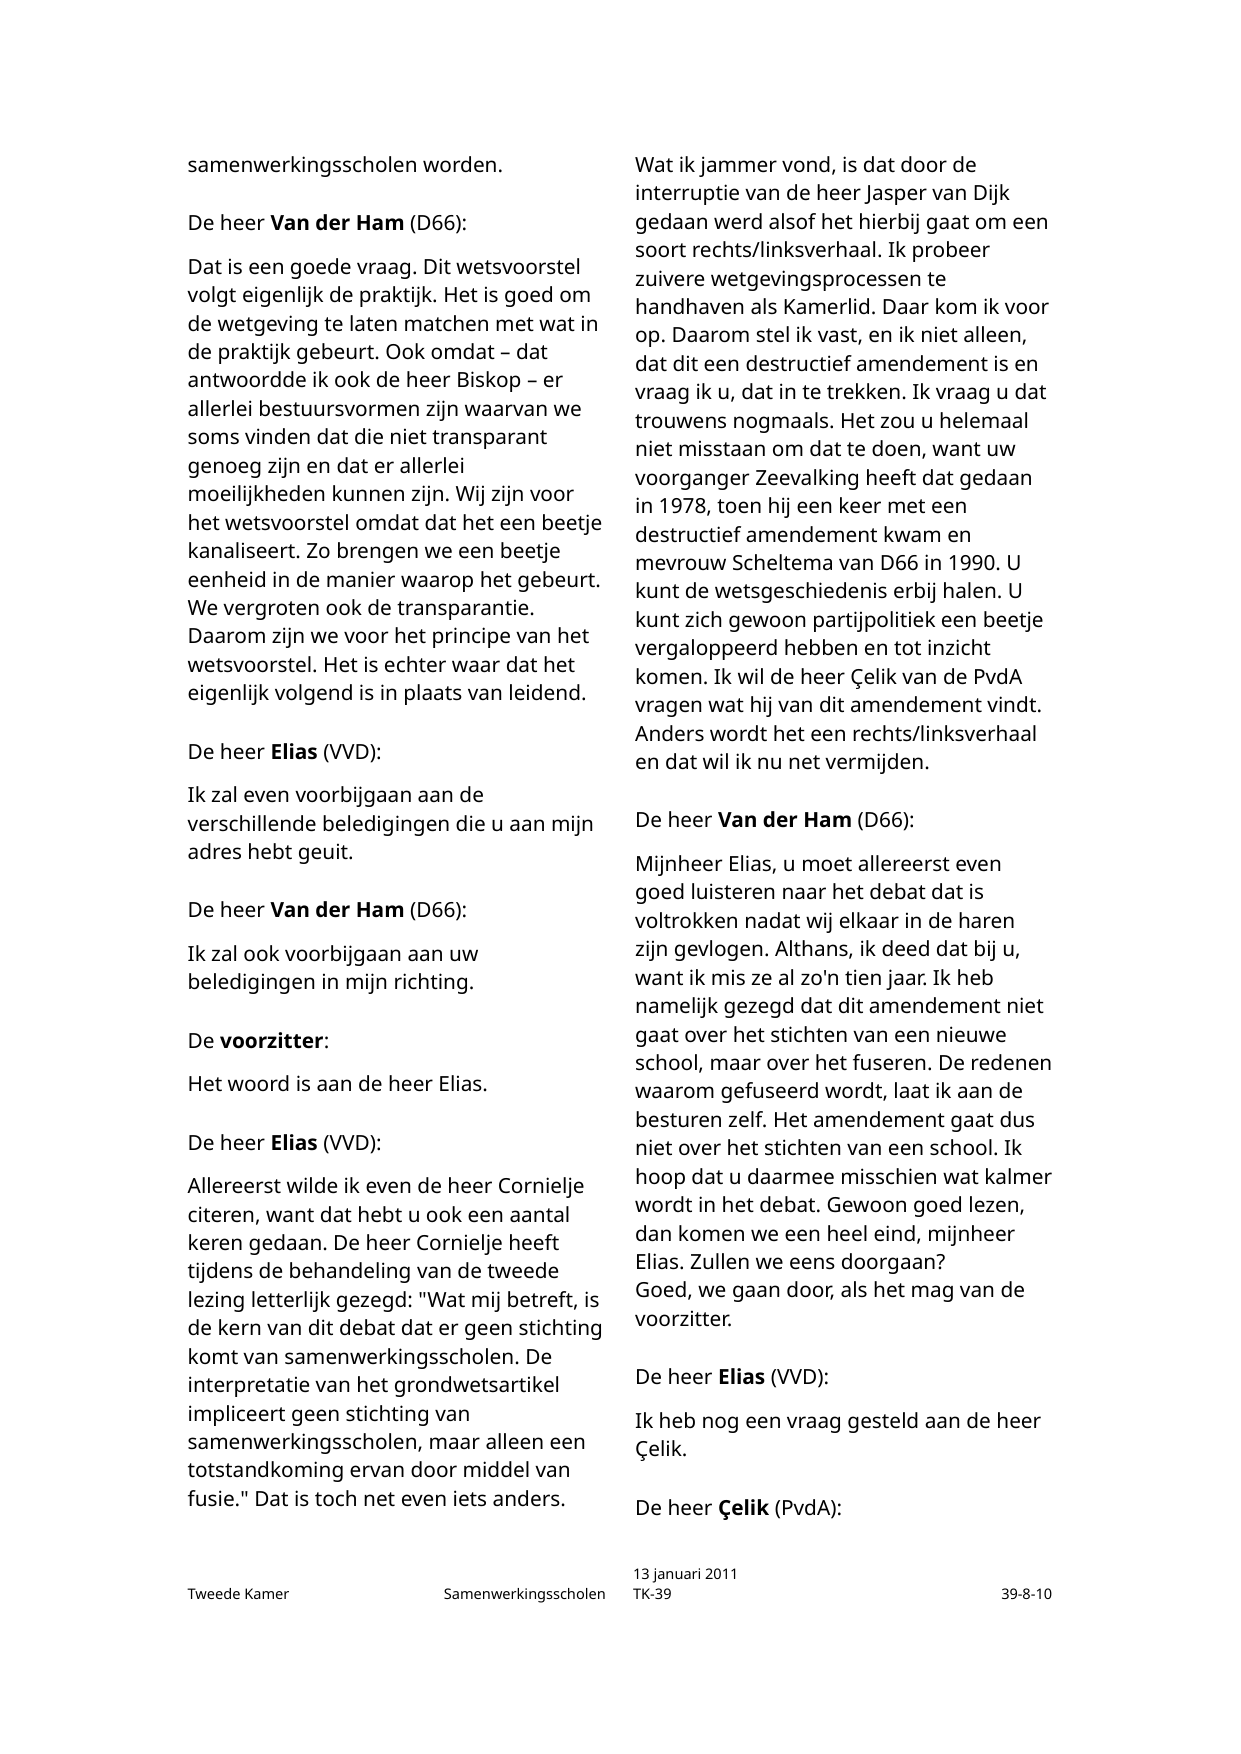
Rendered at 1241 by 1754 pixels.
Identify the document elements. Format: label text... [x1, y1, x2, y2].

text Allereerst wilde ik even de heer Cornielje citeren, want dat hebt u ook een aantal keren gedaan. De heer Cornielje heeft tijdens de behandeling van de tweede lezing letterlijk gezegd: "Wat mij betreft, is de kern van dit debat dat er geen stichting komt van samenwerkingsscholen. De interpretatie van het grondwetsartikel impliceert geen stichting van samenwerkingsscholen, maar alleen een totstandkoming ervan door middel van fusie." Dat is toch net even iets anders. [187, 1171, 605, 1512]
text De heer Van der Ham (D66): [187, 208, 605, 237]
text Wat ik jammer vond, is dat door de interruptie van de heer Jasper van Dijk gedaan werd alsof het hierbij gaat om een soort rechts/linksverhaal. Ik probeer zuivere wetgevingsprocessen te handhaven als Kamerlid. Daar kom ik voor op. Daarom stel ik vast, en ik niet alleen, dat dit een destructief amendement is en vraag ik u, dat in te trekken. Ik vraag u dat trouwens nogmaals. Het zou u helemaal niet misstaan om dat te doen, want uw voorganger Zeevalking heeft dat gedaan in 1978, toen hij een keer met een destructief amendement kwam en mevrouw Scheltema van D66 in 1990. U kunt de wetsgeschiedenis erbij halen. U kunt zich gewoon partijpolitiek een beetje vergaloppeerd hebben en tot inzicht komen. Ik wil de heer Çelik van de PvdA vragen wat hij van dit amendement vindt. Anders wordt het een rechts/linksverhaal en dat wil ik nu net vermijden. [635, 150, 1053, 776]
text Ik zal even voorbijgaan aan de verschillende beledigingen die u aan mijn adres hebt geuit. [187, 780, 605, 866]
text samenwerkingsscholen worden. [187, 150, 605, 178]
text Dat is een goede vraag. Dit wetsvoorstel volgt eigenlijk de praktijk. Het is goed om de wetgeving te laten matchen met wat in de praktijk gebeurt. Ook omdat – dat antwoordde ik ook de heer Biskop – er allerlei bestuursvormen zijn waarvan we soms vinden dat die niet transparant genoeg zijn en dat er allerlei moeilijkheden kunnen zijn. Wij zijn voor het wetsvoorstel omdat dat het een beetje kanaliseert. Zo brengen we een beetje eenheid in de manier waarop het gebeurt. We vergroten ook de transparantie. Daarom zijn we voor het principe van het wetsvoorstel. Het is echter waar dat het eigenlijk volgend is in plaats van leidend. [187, 252, 605, 707]
text De heer Van der Ham (D66): [635, 806, 1053, 834]
text Ik zal ook voorbijgaan aan uw beledigingen in mijn richting. [187, 939, 605, 996]
text Ik heb nog een vraag gesteld aan de heer Çelik. [635, 1406, 1053, 1463]
text Mijnheer Elias, u moet allereerst even goed luisteren naar het debat dat is voltrokken nadat wij elkaar in de haren zijn gevlogen. Althans, ik deed dat bij u, want ik mis ze al zo'n tien jaar. Ik heb namelijk gezegd dat dit amendement niet gaat over het stichten van een nieuwe school, maar over het fuseren. De redenen waarom gefuseerd wordt, laat ik aan de besturen zelf. Het amendement gaat dus niet over het stichten van een school. Ik hoop dat u daarmee misschien wat kalmer wordt in het debat. Gewoon goed lezen, dan komen we een heel eind, mijnheer Elias. Zullen we eens doorgaan? [635, 849, 1053, 1276]
text De heer Elias (VVD): [187, 1128, 605, 1156]
text De heer Van der Ham (D66): [187, 896, 605, 924]
text De heer Elias (VVD): [187, 737, 605, 765]
text De heer Elias (VVD): [635, 1362, 1053, 1391]
text Goed, we gaan door, als het mag van de voorzitter. [635, 1276, 1053, 1332]
text De voorzitter: [187, 1026, 605, 1054]
text De heer Çelik (PvdA): [635, 1493, 1053, 1521]
text Het woord is aan de heer Elias. [187, 1069, 605, 1098]
